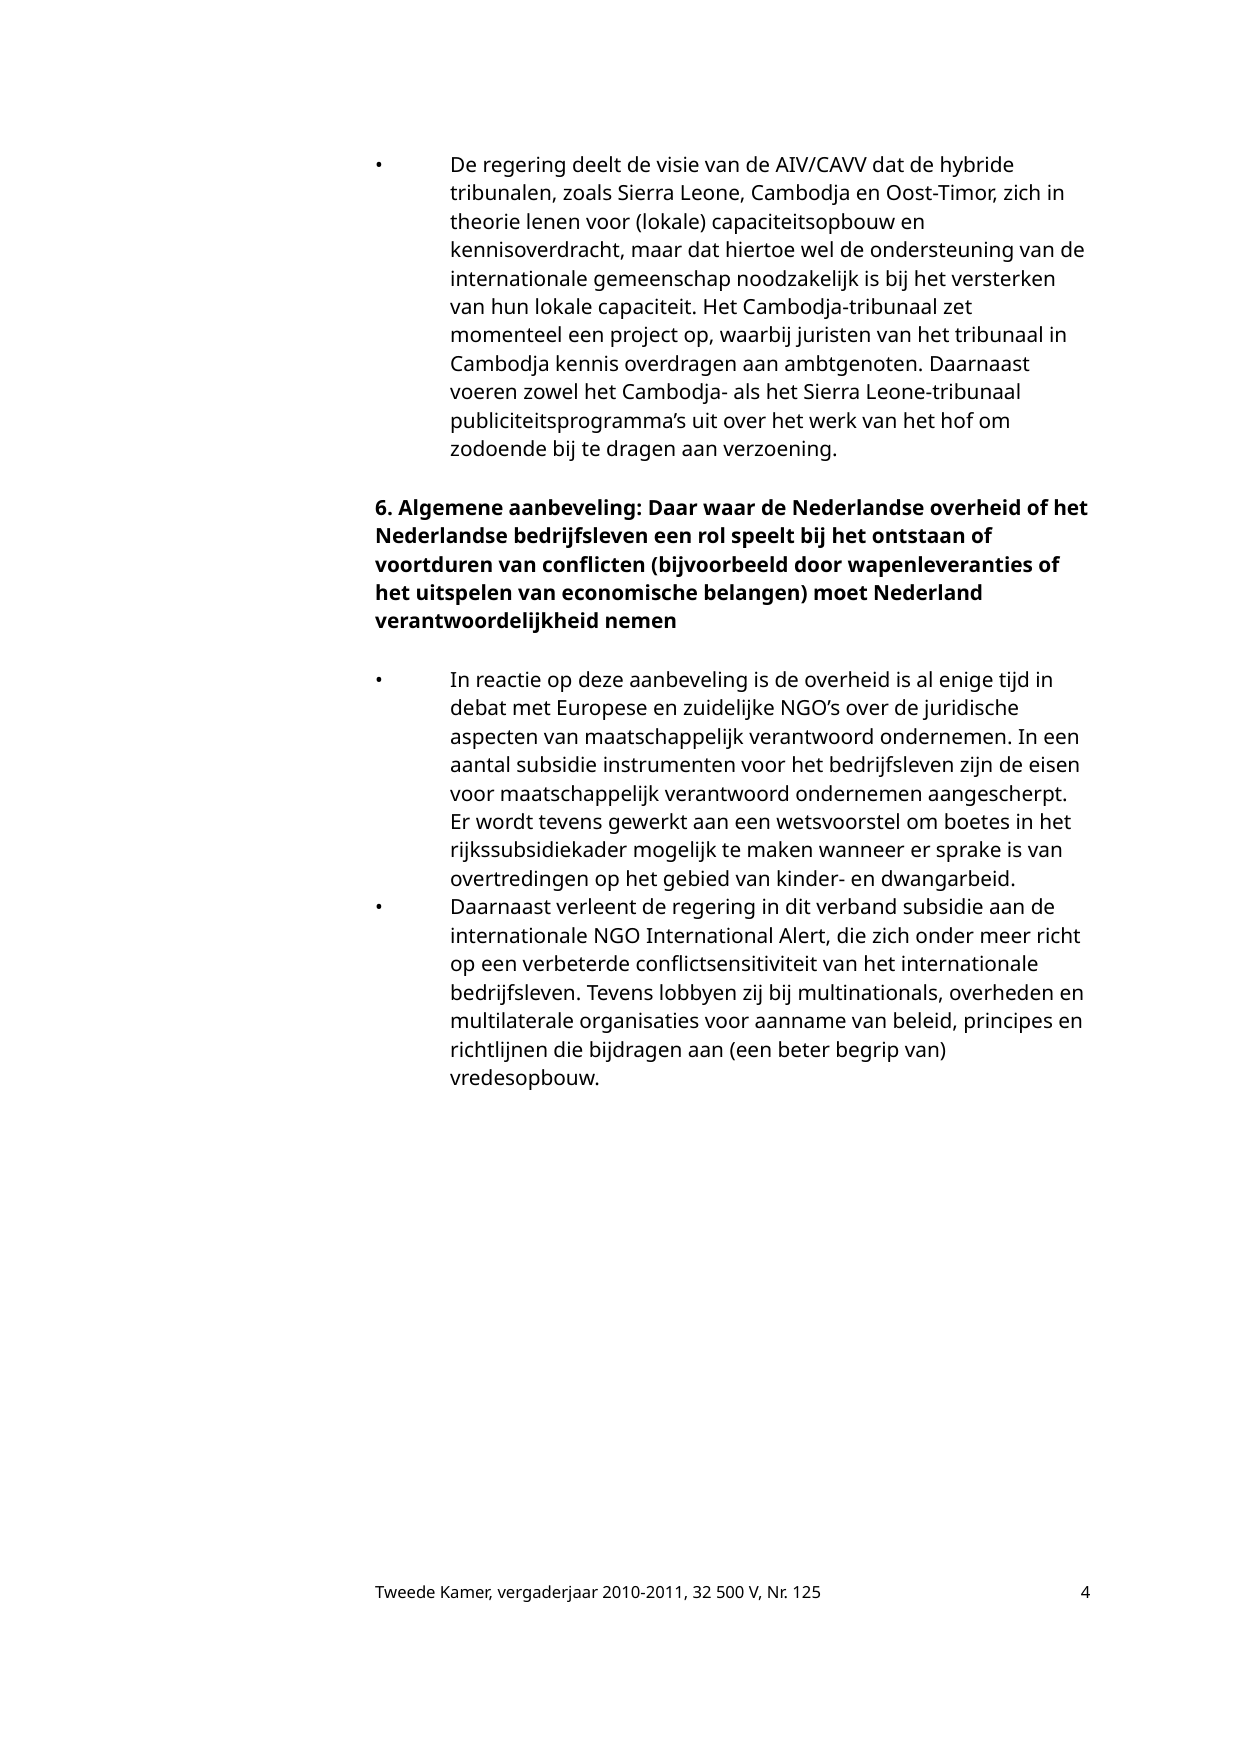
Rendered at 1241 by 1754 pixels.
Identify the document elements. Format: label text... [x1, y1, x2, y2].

list De regering deelt de visie van de AIV/CAVV dat de hybride tribunalen, zoals Sierra Leone, Cambodja en Oost-Timor, zich in theorie lenen voor (lokale) capaciteitsopbouw en kennisoverdracht, maar dat hiertoe wel de ondersteuning van de internationale gemeenschap noodzakelijk is bij het versterken van hun lokale capaciteit. Het Cambodja-tribunaal zet momenteel een project op, waarbij juristen van het tribunaal in Cambodja kennis overdragen aan ambtgenoten. Daarnaast voeren zowel het Cambodja- als het Sierra Leone-tribunaal publiciteitsprogramma’s uit over het werk van het hof om zodoende bij te dragen aan verzoening. [375, 150, 1090, 463]
list Daarnaast verleent de regering in dit verband subsidie aan de internationale NGO International Alert, die zich onder meer richt op een verbeterde conflictsensitiviteit van het internationale bedrijfsleven. Tevens lobbyen zij bij multinationals, overheden en multilaterale organisaties voor aanname van beleid, principes en richtlijnen die bijdragen aan (een beter begrip van) vredesopbouw. [375, 892, 1090, 1092]
list In reactie op deze aanbeveling is de overheid is al enige tijd in debat met Europese en zuidelijke NGO’s over de juridische aspecten van maatschappelijk verantwoord ondernemen. In een aantal subsidie instrumenten voor het bedrijfsleven zijn de eisen voor maatschappelijk verantwoord ondernemen aangescherpt. Er wordt tevens gewerkt aan een wetsvoorstel om boetes in het rijkssubsidiekader mogelijk te maken wanneer er sprake is van overtredingen op het gebied van kinder- en dwangarbeid. [375, 665, 1090, 892]
text 6. Algemene aanbeveling: Daar waar de Nederlandse overheid of het Nederlandse bedrijfsleven een rol speelt bij het ontstaan of voortduren van conflicten (bijvoorbeeld door wapenleveranties of het uitspelen van economische belangen) moet Nederland verantwoordelijkheid nemen [375, 493, 1090, 635]
